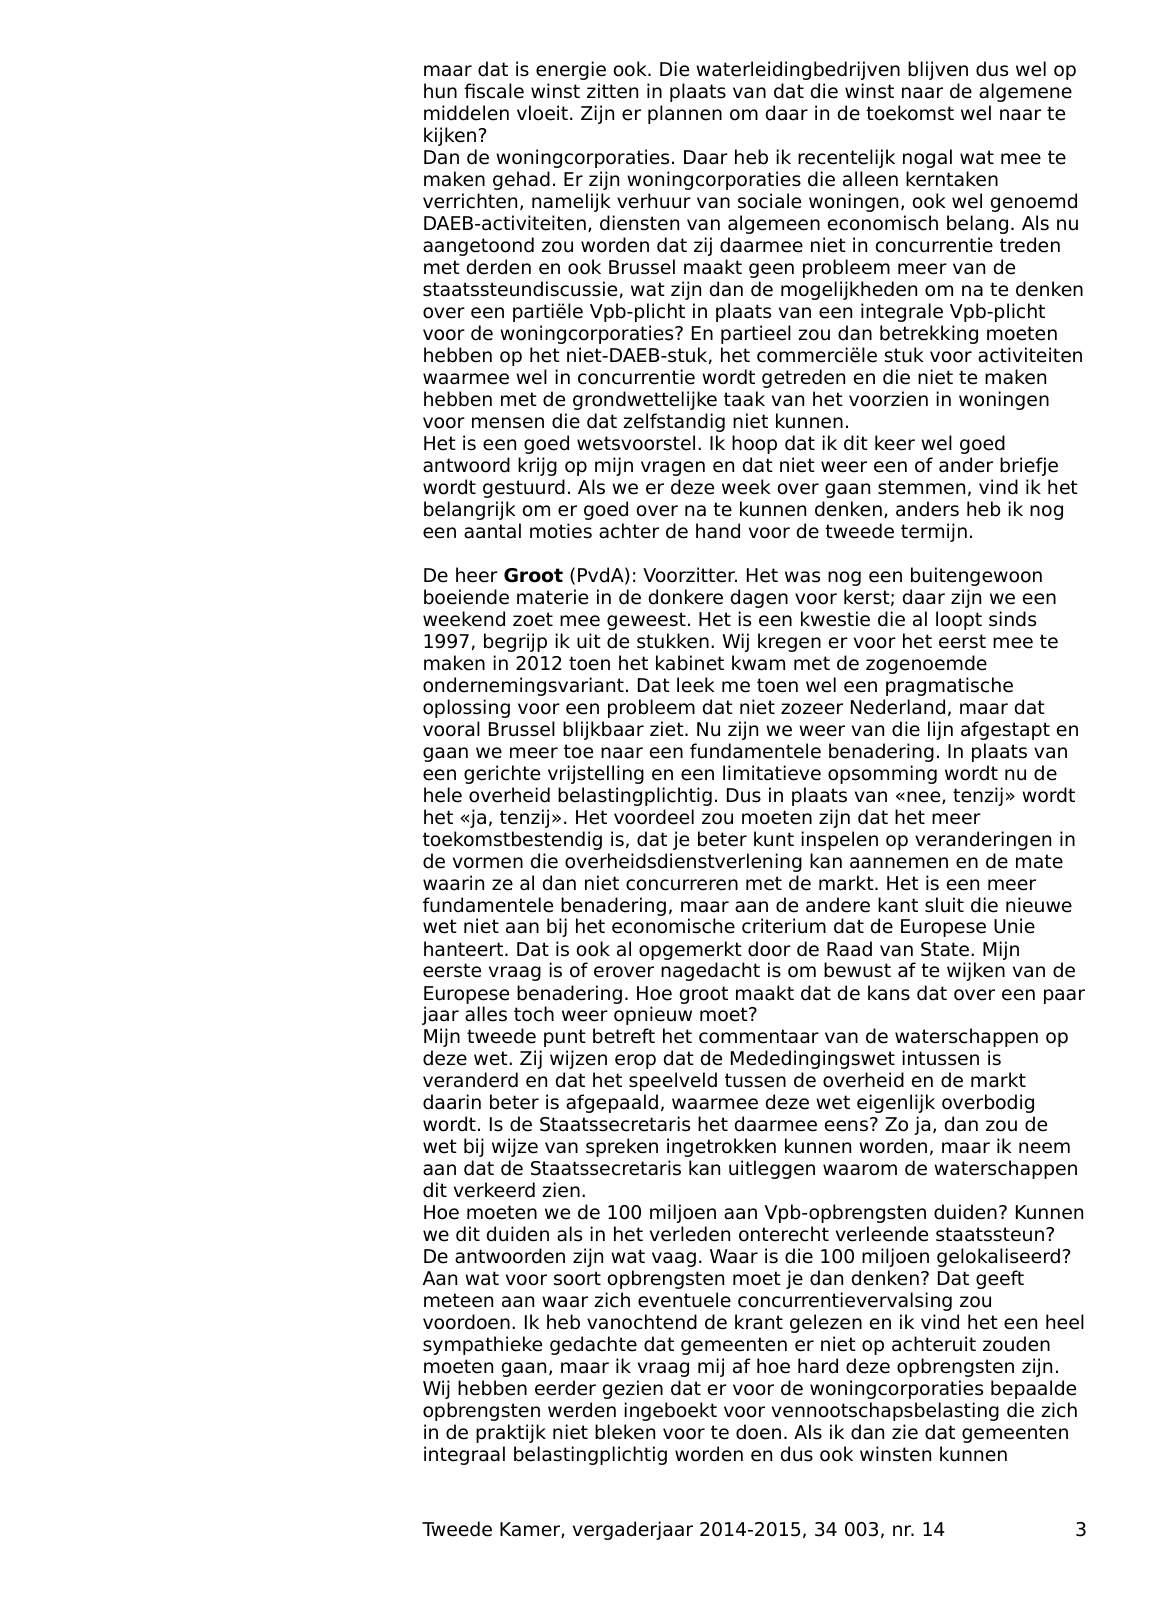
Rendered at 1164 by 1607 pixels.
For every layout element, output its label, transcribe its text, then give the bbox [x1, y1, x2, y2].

text maar dat is energie ook. Die waterleidingbedrijven blijven dus wel op hun fiscale winst zitten in plaats van dat die winst naar de algemene middelen vloeit. Zijn er plannen om daar in de toekomst wel naar te kijken? [422, 59, 1087, 147]
text Hoe moeten we de 100 miljoen aan Vpb-opbrengsten duiden? Kunnen we dit duiden als in het verleden onterecht verleende staatssteun? De antwoorden zijn wat vaag. Waar is die 100 miljoen gelokaliseerd? Aan wat voor soort opbrengsten moet je dan denken? Dat geeft meteen aan waar zich eventuele concurrentievervalsing zou voordoen. Ik heb vanochtend de krant gelezen en ik vind het een heel sympathieke gedachte dat gemeenten er niet op achteruit zouden moeten gaan, maar ik vraag mij af hoe hard deze opbrengsten zijn. Wij hebben eerder gezien dat er voor de woningcorporaties bepaalde opbrengsten werden ingeboekt voor vennootschapsbelasting die zich in de praktijk niet bleken voor te doen. Als ik dan zie dat gemeenten integraal belastingplichtig worden en dus ook winsten kunnen [422, 1202, 1087, 1466]
text Dan de woningcorporaties. Daar heb ik recentelijk nogal wat mee te maken gehad. Er zijn woningcorporaties die alleen kerntaken verrichten, namelijk verhuur van sociale woningen, ook wel genoemd DAEB-activiteiten, diensten van algemeen economisch belang. Als nu aangetoond zou worden dat zij daarmee niet in concurrentie treden met derden en ook Brussel maakt geen probleem meer van de staatssteundiscussie, wat zijn dan de mogelijkheden om na te denken over een partiële Vpb-plicht in plaats van een integrale Vpb-plicht voor de woningcorporaties? En partieel zou dan betrekking moeten hebben op het niet-DAEB-stuk, het commerciële stuk voor activiteiten waarmee wel in concurrentie wordt getreden en die niet te maken hebben met de grondwettelijke taak van het voorzien in woningen voor mensen die dat zelfstandig niet kunnen. [422, 147, 1087, 433]
text Mijn tweede punt betreft het commentaar van de waterschappen op deze wet. Zij wijzen erop dat de Mededingingswet intussen is veranderd en dat het speelveld tussen de overheid en de markt daarin beter is afgepaald, waarmee deze wet eigenlijk overbodig wordt. Is de Staatssecretaris het daarmee eens? Zo ja, dan zou de wet bij wijze van spreken ingetrokken kunnen worden, maar ik neem aan dat de Staatssecretaris kan uitleggen waarom de waterschappen dit verkeerd zien. [422, 1026, 1087, 1202]
text De heer Groot (PvdA): Voorzitter. Het was nog een buitengewoon boeiende materie in de donkere dagen voor kerst; daar zijn we een weekend zoet mee geweest. Het is een kwestie die al loopt sinds 1997, begrijp ik uit de stukken. Wij kregen er voor het eerst mee te maken in 2012 toen het kabinet kwam met de zogenoemde ondernemingsvariant. Dat leek me toen wel een pragmatische oplossing voor een probleem dat niet zozeer Nederland, maar dat vooral Brussel blijkbaar ziet. Nu zijn we weer van die lijn afgestapt en gaan we meer toe naar een fundamentele benadering. In plaats van een gerichte vrijstelling en een limitatieve opsomming wordt nu de hele overheid belastingplichtig. Dus in plaats van «nee, tenzij» wordt het «ja, tenzij». Het voordeel zou moeten zijn dat het meer toekomstbestendig is, dat je beter kunt inspelen op veranderingen in de vormen die overheidsdienstverlening kan aannemen en de mate waarin ze al dan niet concurreren met de markt. Het is een meer fundamentele benadering, maar aan de andere kant sluit die nieuwe wet niet aan bij het economische criterium dat de Europese Unie hanteert. Dat is ook al opgemerkt door de Raad van State. Mijn eerste vraag is of erover nagedacht is om bewust af te wijken van de Europese benadering. Hoe groot maakt dat de kans dat over een paar jaar alles toch weer opnieuw moet? [422, 565, 1087, 1026]
text Het is een goed wetsvoorstel. Ik hoop dat ik dit keer wel goed antwoord krijg op mijn vragen en dat niet weer een of ander briefje wordt gestuurd. Als we er deze week over gaan stemmen, vind ik het belangrijk om er goed over na te kunnen denken, anders heb ik nog een aantal moties achter de hand voor de tweede termijn. [422, 433, 1087, 543]
